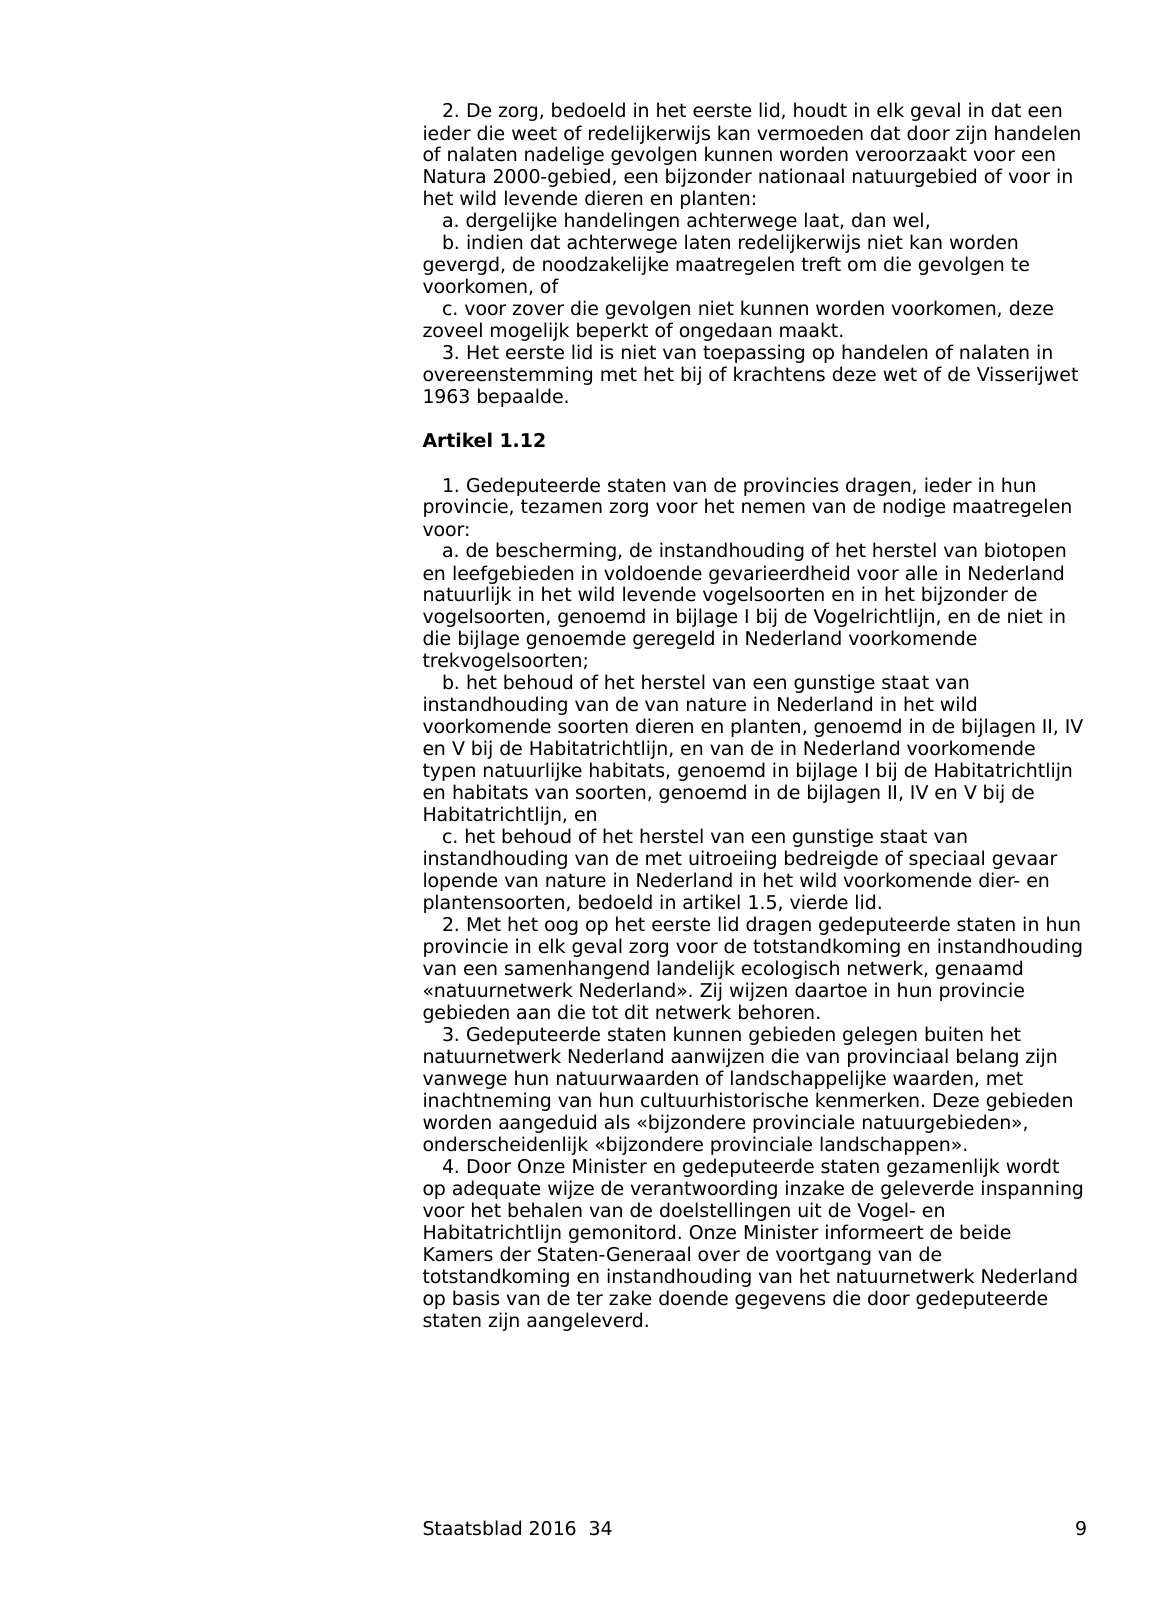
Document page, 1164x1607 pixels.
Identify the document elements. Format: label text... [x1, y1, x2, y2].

text c. het behoud of het herstel van een gunstige staat van instandhouding van de met uitroeiing bedreigde of speciaal gevaar lopende van nature in Nederland in het wild voorkomende dier- en plantensoorten, bedoeld in artikel 1.5, vierde lid. [422, 826, 1087, 914]
text b. het behoud of het herstel van een gunstige staat van instandhouding van de van nature in Nederland in het wild voorkomende soorten dieren en planten, genoemd in de bijlagen II, IV en V bij de Habitatrichtlijn, en van de in Nederland voorkomende typen natuurlijke habitats, genoemd in bijlage I bij de Habitatrichtlijn en habitats van soorten, genoemd in de bijlagen II, IV en V bij de Habitatrichtlijn, en [422, 672, 1087, 826]
text 2. Met het oog op het eerste lid dragen gedeputeerde staten in hun provincie in elk geval zorg voor de totstandkoming en instandhouding van een samenhangend landelijk ecologisch netwerk, genaamd «natuurnetwerk Nederland». Zij wijzen daartoe in hun provincie gebieden aan die tot dit netwerk behoren. [422, 914, 1087, 1024]
text 3. Gedeputeerde staten kunnen gebieden gelegen buiten het natuurnetwerk Nederland aanwijzen die van provinciaal belang zijn vanwege hun natuurwaarden of landschappelijke waarden, met inachtneming van hun cultuurhistorische kenmerken. Deze gebieden worden aangeduid als «bijzondere provinciale natuurgebieden», onderscheidenlijk «bijzondere provinciale landschappen». [422, 1024, 1087, 1156]
text a. dergelijke handelingen achterwege laat, dan wel, [422, 210, 1087, 232]
text 1. Gedeputeerde staten van de provincies dragen, ieder in hun provincie, tezamen zorg voor het nemen van de nodige maatregelen voor: [422, 474, 1087, 540]
text a. de bescherming, de instandhouding of het herstel van biotopen en leefgebieden in voldoende gevarieerdheid voor alle in Nederland natuurlijk in het wild levende vogelsoorten en in het bijzonder de vogelsoorten, genoemd in bijlage I bij de Vogelrichtlijn, en de niet in die bijlage genoemde geregeld in Nederland voorkomende trekvogelsoorten; [422, 540, 1087, 672]
text b. indien dat achterwege laten redelijkerwijs niet kan worden gevergd, de noodzakelijke maatregelen treft om die gevolgen te voorkomen, of [422, 232, 1087, 298]
text c. voor zover die gevolgen niet kunnen worden voorkomen, deze zoveel mogelijk beperkt of ongedaan maakt. [422, 298, 1087, 342]
subtitle Artikel 1.12 [422, 430, 1087, 452]
text 2. De zorg, bedoeld in het eerste lid, houdt in elk geval in dat een ieder die weet of redelijkerwijs kan vermoeden dat door zijn handelen of nalaten nadelige gevolgen kunnen worden veroorzaakt voor een Natura 2000-gebied, een bijzonder nationaal natuurgebied of voor in het wild levende dieren en planten: [422, 100, 1087, 210]
text 4. Door Onze Minister en gedeputeerde staten gezamenlijk wordt op adequate wijze de verantwoording inzake de geleverde inspanning voor het behalen van de doelstellingen uit de Vogel- en Habitatrichtlijn gemonitord. Onze Minister informeert de beide Kamers der Staten-Generaal over de voortgang van de totstandkoming en instandhouding van het natuurnetwerk Nederland op basis van de ter zake doende gegevens die door gedeputeerde staten zijn aangeleverd. [422, 1156, 1087, 1332]
text 3. Het eerste lid is niet van toepassing op handelen of nalaten in overeenstemming met het bij of krachtens deze wet of de Visserijwet 1963 bepaalde. [422, 342, 1087, 408]
